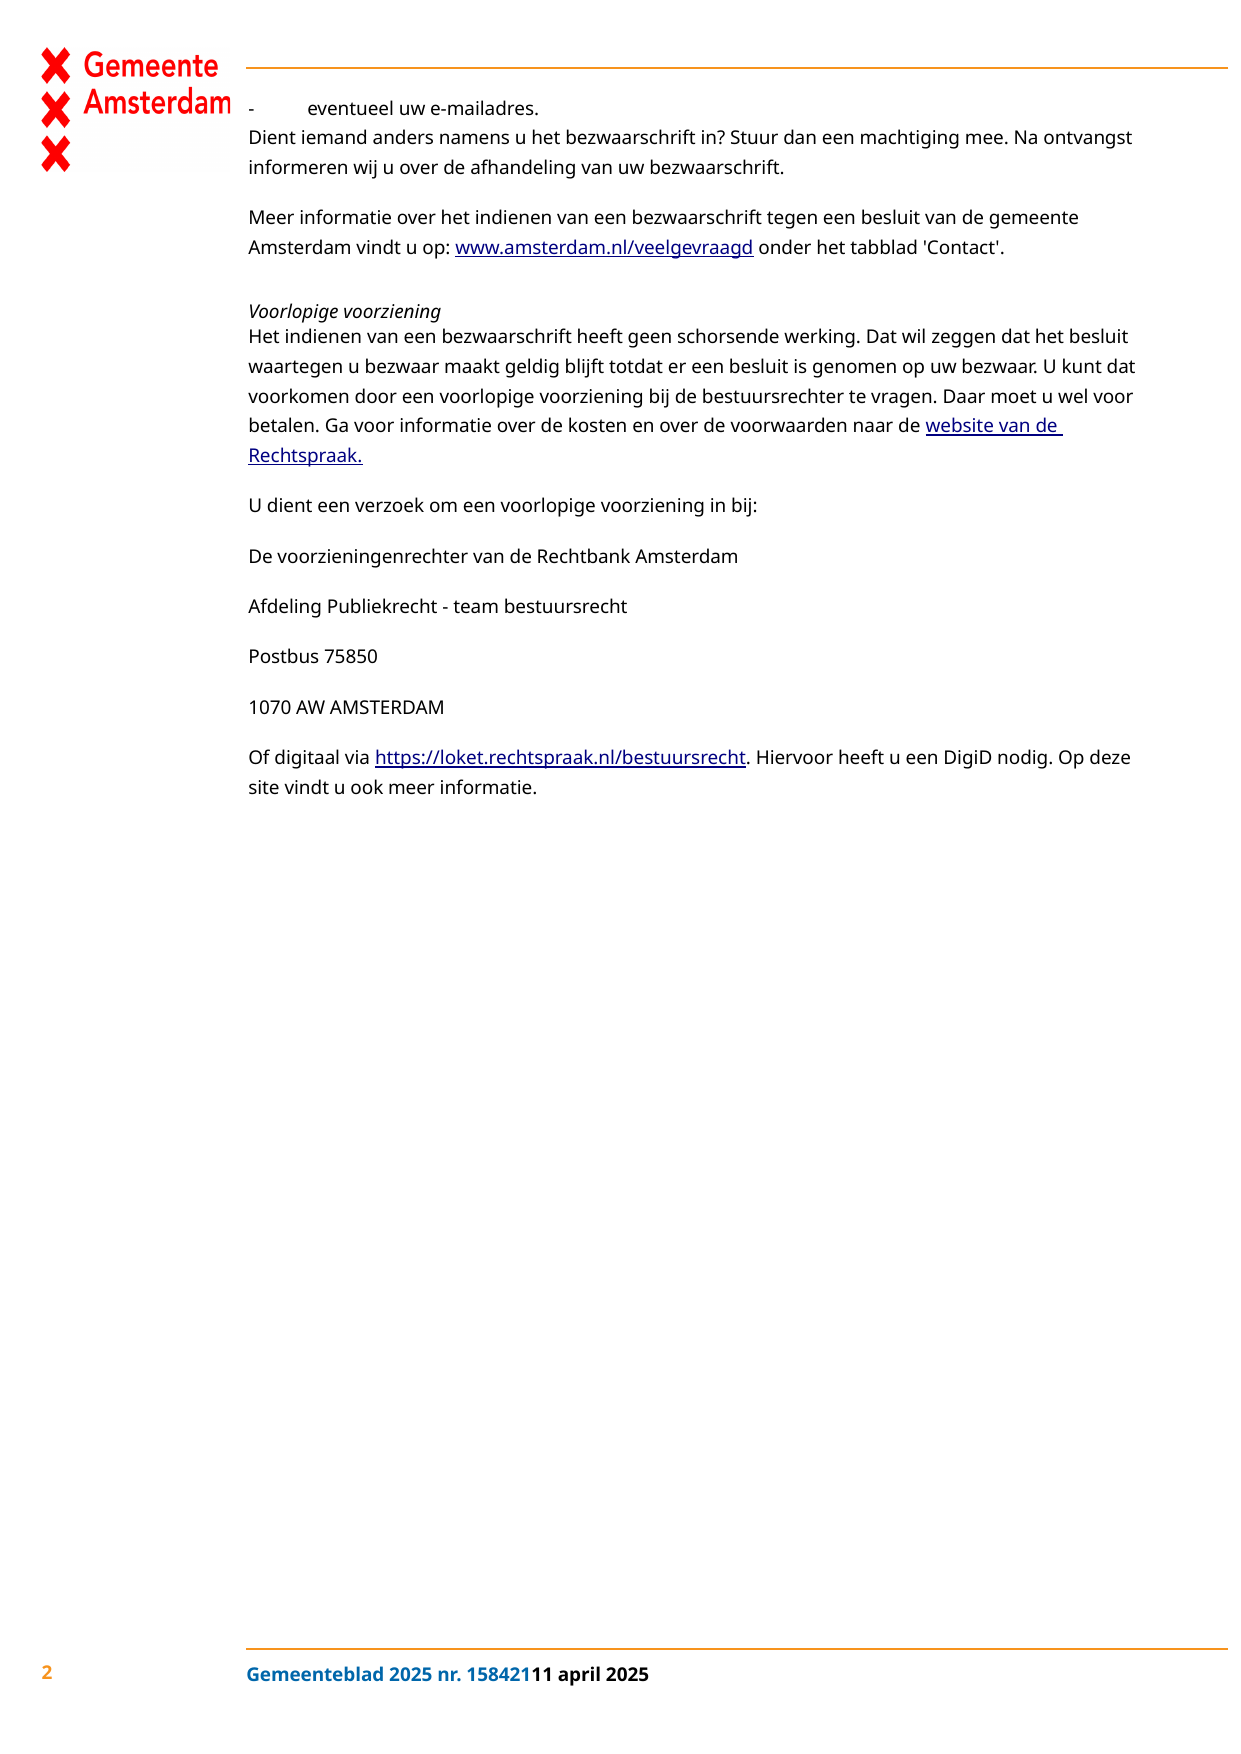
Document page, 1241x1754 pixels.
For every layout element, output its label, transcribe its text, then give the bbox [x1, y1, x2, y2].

text Het indienen van een bezwaarschrift heeft geen schorsende werking. Dat wil zeggen dat het besluit waartegen u bezwaar maakt geldig blijft totdat er een besluit is genomen op uw bezwaar. U kunt dat voorkomen door een voorlopige voorziening bij de bestuursrechter te vragen. Daar moet u wel voor betalen. Ga voor informatie over de kosten en over de voorwaarden naar de website van de Rechtspraak. [248, 324, 1152, 468]
text 1070 AW AMSTERDAM [248, 694, 1152, 720]
text U dient een verzoek om een voorlopige voorziening in bij: [248, 492, 1152, 518]
text Postbus 75850 [248, 644, 1152, 669]
text Of digitaal via https://loket.rechtspraak.nl/bestuursrecht. Hiervoor heeft u een DigiD nodig. Op deze site vindt u ook meer informatie. [248, 744, 1152, 800]
text Afdeling Publiekrecht - team bestuursrecht [248, 593, 1152, 619]
text Voorlopige voorziening [248, 298, 1152, 324]
text Meer informatie over het indienen van een bezwaarschrift tegen een besluit van de gemeente Amsterdam vindt u op: www.amsterdam.nl/veelgevraagd onder het tabblad 'Contact'. [248, 204, 1152, 260]
picture [41, 47, 231, 172]
text Dient iemand anders namens u het bezwaarschrift in? Stuur dan een machtiging mee. Na ontvangst informeren wij u over de afhandeling van uw bezwaarschrift. [248, 124, 1152, 180]
text De voorzieningenrechter van de Rechtbank Amsterdam [248, 543, 1152, 568]
list eventueel uw e-mailadres. [248, 95, 1152, 121]
